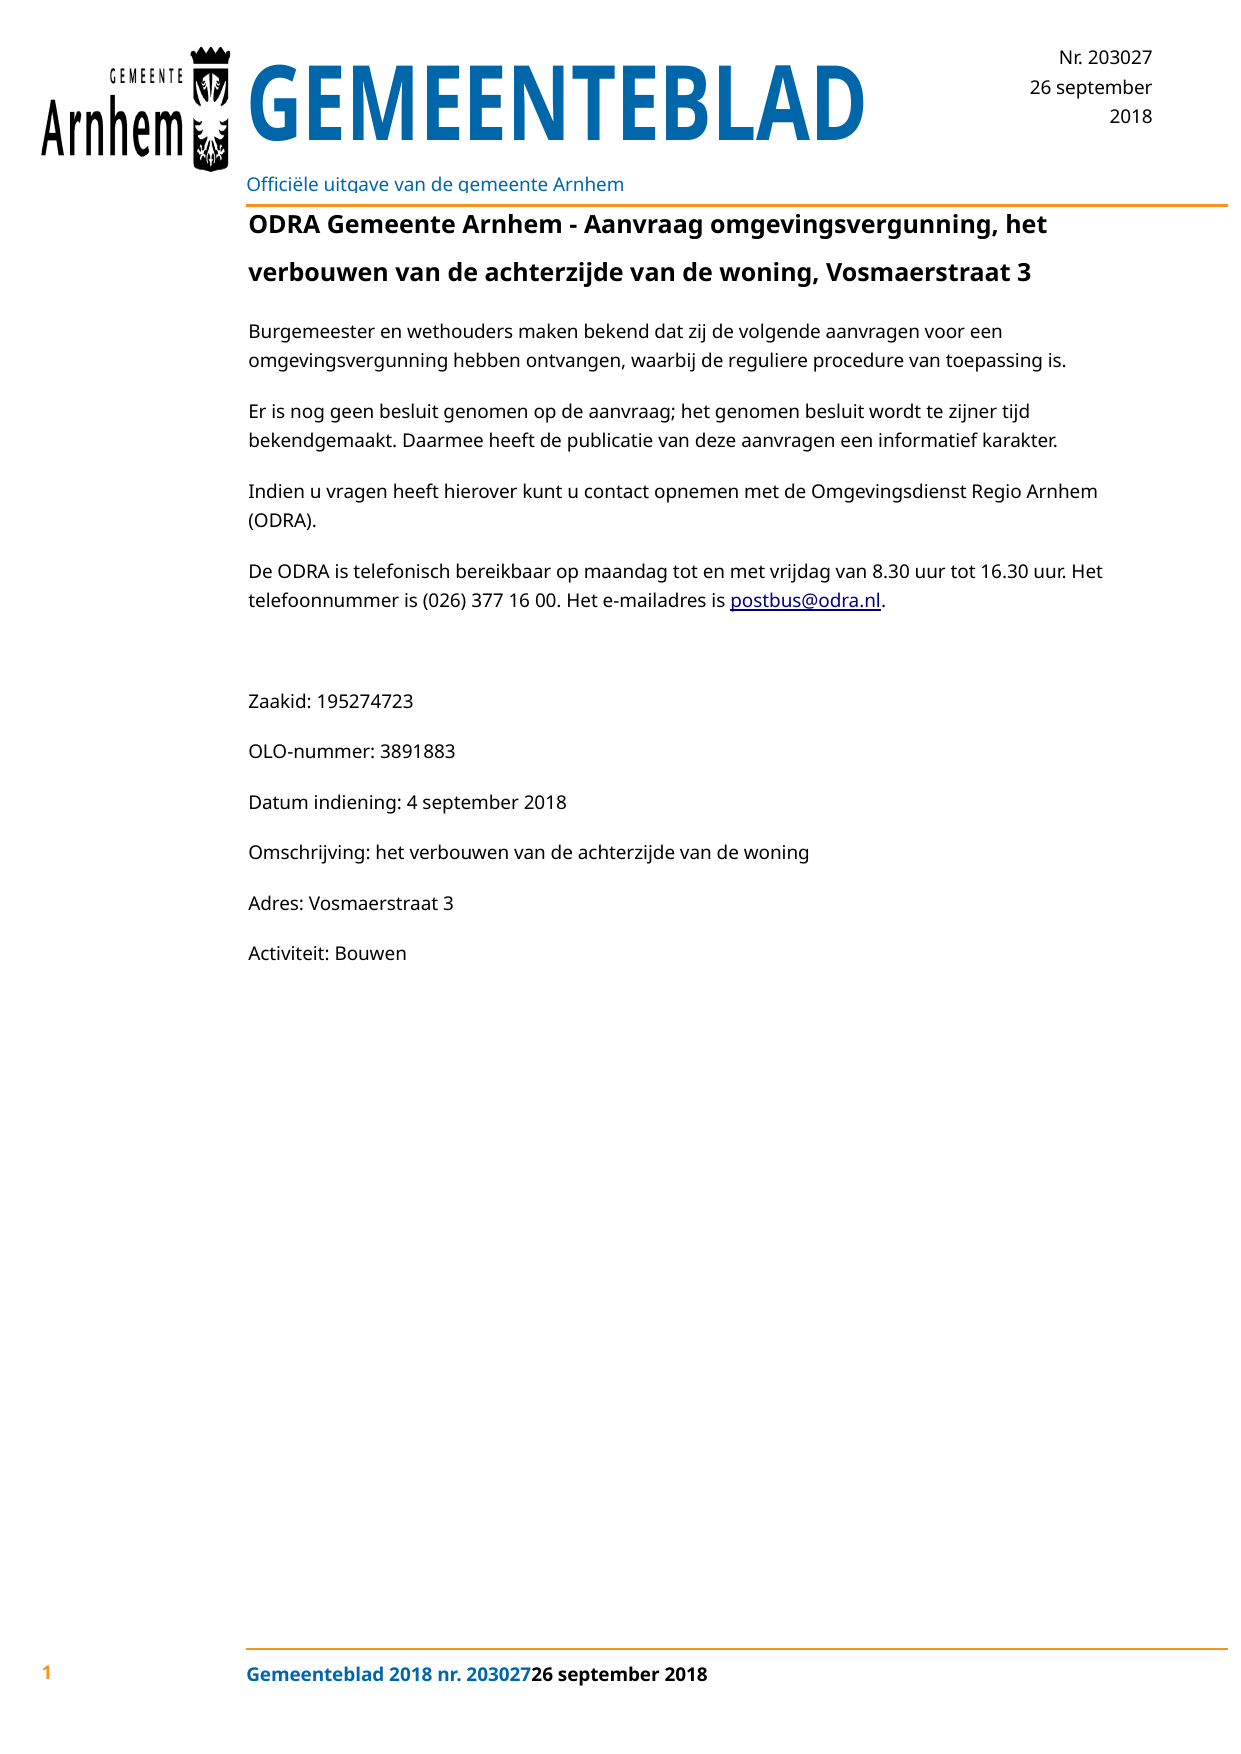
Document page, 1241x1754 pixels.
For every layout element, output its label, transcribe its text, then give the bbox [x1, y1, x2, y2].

text Datum indiening: 4 september 2018 [248, 789, 1152, 815]
text Burgemeester en wethouders maken bekend dat zij de volgende aanvragen voor een omgevingsvergunning hebben ontvangen, waarbij de reguliere procedure van toepassing is. [248, 318, 1152, 373]
text Indien u vragen heeft hierover kunt u contact opnemen met de Omgevingsdienst Regio Arnhem (ODRA). [248, 478, 1152, 533]
picture [41, 47, 231, 172]
text OLO-nummer: 3891883 [248, 739, 1152, 764]
text Adres: Vosmaerstraat 3 [248, 890, 1152, 916]
text De ODRA is telefonisch bereikbaar op maandag tot en met vrijdag van 8.30 uur tot 16.30 uur. Het telefoonnummer is (026) 377 16 00. Het e-mailadres is postbus@odra.nl. [248, 558, 1152, 613]
text Activiteit: Bouwen [248, 940, 1152, 966]
text ODRA Gemeente Arnhem - Aanvraag omgevingsvergunning, het verbouwen van de achterzijde van de woning, Vosmaerstraat 3 [248, 207, 1152, 288]
text Er is nog geen besluit genomen op de aanvraag; het genomen besluit wordt te zijner tijd bekendgemaakt. Daarmee heeft de publicatie van deze aanvragen een informatief karakter. [248, 398, 1152, 453]
text Omschrijving: het verbouwen van de achterzijde van de woning [248, 839, 1152, 865]
text Zaakid: 195274723 [248, 688, 1152, 714]
